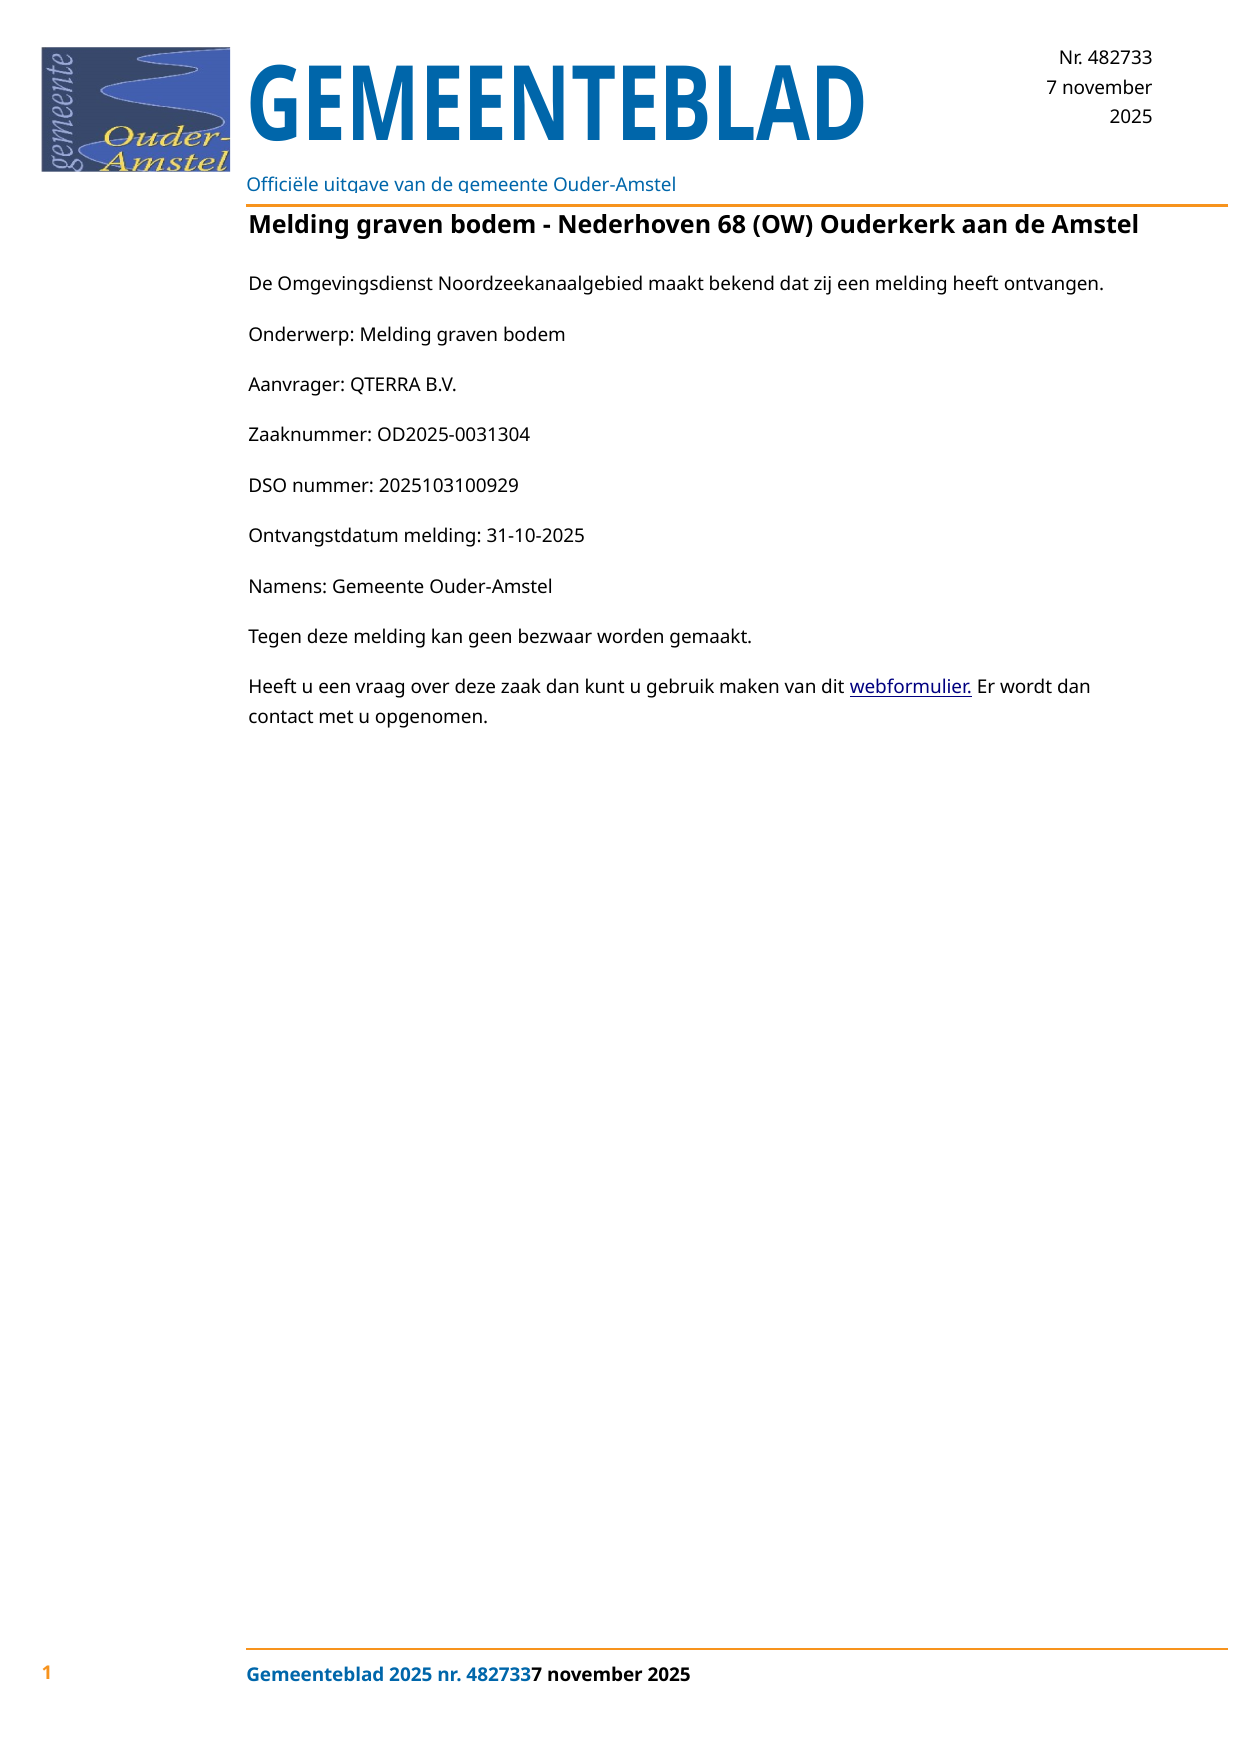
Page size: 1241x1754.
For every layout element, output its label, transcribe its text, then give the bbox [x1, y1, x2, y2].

text Zaaknummer: OD2025-0031304 [248, 422, 1152, 447]
picture [41, 47, 231, 172]
text Namens: Gemeente Ouder-Amstel [248, 573, 1152, 598]
text Onderwerp: Melding graven bodem [248, 321, 1152, 346]
text De Omgevingsdienst Noordzeekanaalgebied maakt bekend dat zij een melding heeft ontvangen. [248, 270, 1152, 296]
text DSO nummer: 2025103100929 [248, 472, 1152, 498]
text Tegen deze melding kan geen bezwaar worden gemaakt. [248, 623, 1152, 649]
text Aanvrager: QTERRA B.V. [248, 371, 1152, 397]
text Heeft u een vraag over deze zaak dan kunt u gebruik maken van dit webformulier. Er wordt dan contact met u opgenomen. [248, 674, 1152, 729]
text Melding graven bodem - Nederhoven 68 (OW) Ouderkerk aan de Amstel [248, 207, 1152, 241]
text Ontvangstdatum melding: 31-10-2025 [248, 522, 1152, 548]
